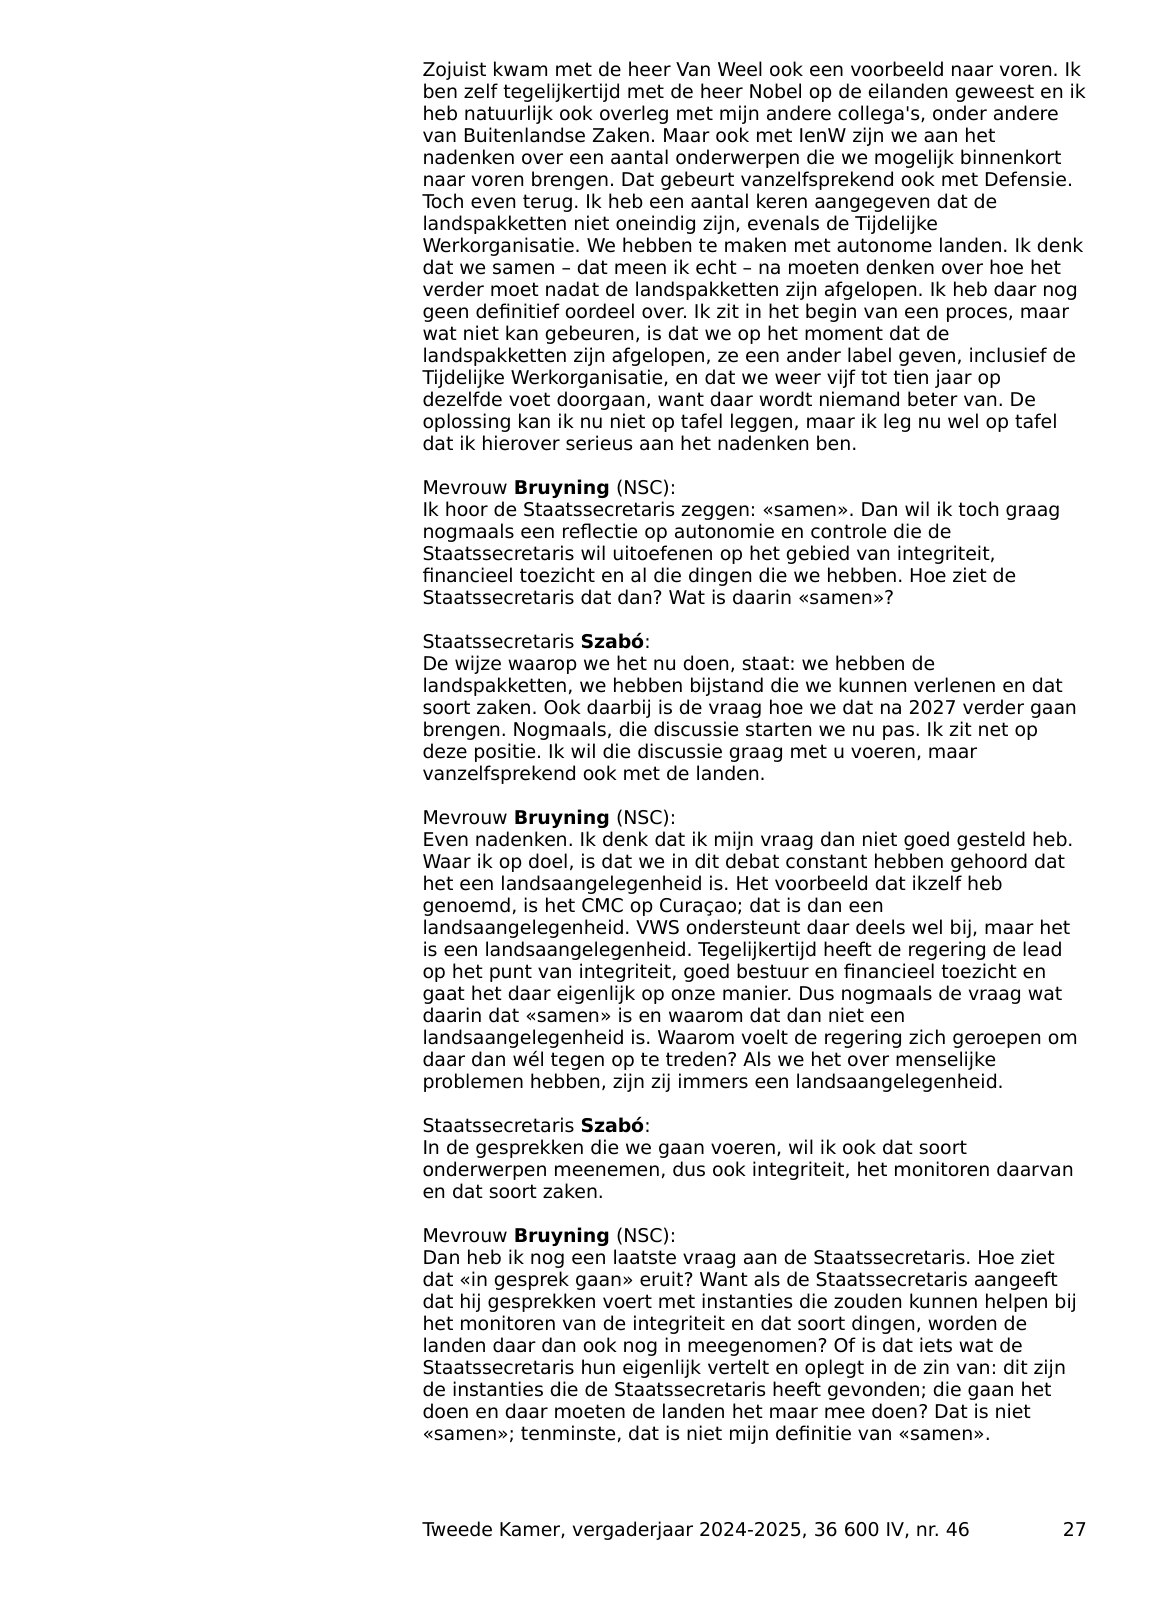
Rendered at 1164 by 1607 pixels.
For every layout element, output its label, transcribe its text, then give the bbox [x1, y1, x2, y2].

text Mevrouw Bruyning (NSC): [422, 1225, 1087, 1247]
text Zojuist kwam met de heer Van Weel ook een voorbeeld naar voren. Ik ben zelf tegelijkertijd met de heer Nobel op de eilanden geweest en ik heb natuurlijk ook overleg met mijn andere collega's, onder andere van Buitenlandse Zaken. Maar ook met IenW zijn we aan het nadenken over een aantal onderwerpen die we mogelijk binnenkort naar voren brengen. Dat gebeurt vanzelfsprekend ook met Defensie. [422, 59, 1087, 191]
text Even nadenken. Ik denk dat ik mijn vraag dan niet goed gesteld heb. Waar ik op doel, is dat we in dit debat constant hebben gehoord dat het een landsaangelegenheid is. Het voorbeeld dat ikzelf heb genoemd, is het CMC op Curaçao; dat is dan een landsaangelegenheid. VWS ondersteunt daar deels wel bij, maar het is een landsaangelegenheid. Tegelijkertijd heeft de regering de lead op het punt van integriteit, goed bestuur en financieel toezicht en gaat het daar eigenlijk op onze manier. Dus nogmaals de vraag wat daarin dat «samen» is en waarom dat dan niet een landsaangelegenheid is. Waarom voelt de regering zich geroepen om daar dan wél tegen op te treden? Als we het over menselijke problemen hebben, zijn zij immers een landsaangelegenheid. [422, 829, 1087, 1093]
text Ik hoor de Staatssecretaris zeggen: «samen». Dan wil ik toch graag nogmaals een reflectie op autonomie en controle die de Staatssecretaris wil uitoefenen op het gebied van integriteit, financieel toezicht en al die dingen die we hebben. Hoe ziet de Staatssecretaris dat dan? Wat is daarin «samen»? [422, 499, 1087, 609]
text In de gesprekken die we gaan voeren, wil ik ook dat soort onderwerpen meenemen, dus ook integriteit, het monitoren daarvan en dat soort zaken. [422, 1137, 1087, 1203]
text Mevrouw Bruyning (NSC): [422, 807, 1087, 829]
text Mevrouw Bruyning (NSC): [422, 477, 1087, 499]
text De wijze waarop we het nu doen, staat: we hebben de landspakketten, we hebben bijstand die we kunnen verlenen en dat soort zaken. Ook daarbij is de vraag hoe we dat na 2027 verder gaan brengen. Nogmaals, die discussie starten we nu pas. Ik zit net op deze positie. Ik wil die discussie graag met u voeren, maar vanzelfsprekend ook met de landen. [422, 653, 1087, 785]
text Dan heb ik nog een laatste vraag aan de Staatssecretaris. Hoe ziet dat «in gesprek gaan» eruit? Want als de Staatssecretaris aangeeft dat hij gesprekken voert met instanties die zouden kunnen helpen bij het monitoren van de integriteit en dat soort dingen, worden de landen daar dan ook nog in meegenomen? Of is dat iets wat de Staatssecretaris hun eigenlijk vertelt en oplegt in de zin van: dit zijn de instanties die de Staatssecretaris heeft gevonden; die gaan het doen en daar moeten de landen het maar mee doen? Dat is niet «samen»; tenminste, dat is niet mijn definitie van «samen». [422, 1247, 1087, 1445]
text Staatssecretaris Szabó: [422, 1115, 1087, 1137]
text Staatssecretaris Szabó: [422, 631, 1087, 653]
text Toch even terug. Ik heb een aantal keren aangegeven dat de landspakketten niet oneindig zijn, evenals de Tijdelijke Werkorganisatie. We hebben te maken met autonome landen. Ik denk dat we samen – dat meen ik echt – na moeten denken over hoe het verder moet nadat de landspakketten zijn afgelopen. Ik heb daar nog geen definitief oordeel over. Ik zit in het begin van een proces, maar wat niet kan gebeuren, is dat we op het moment dat de landspakketten zijn afgelopen, ze een ander label geven, inclusief de Tijdelijke Werkorganisatie, en dat we weer vijf tot tien jaar op dezelfde voet doorgaan, want daar wordt niemand beter van. De oplossing kan ik nu niet op tafel leggen, maar ik leg nu wel op tafel dat ik hierover serieus aan het nadenken ben. [422, 191, 1087, 455]
